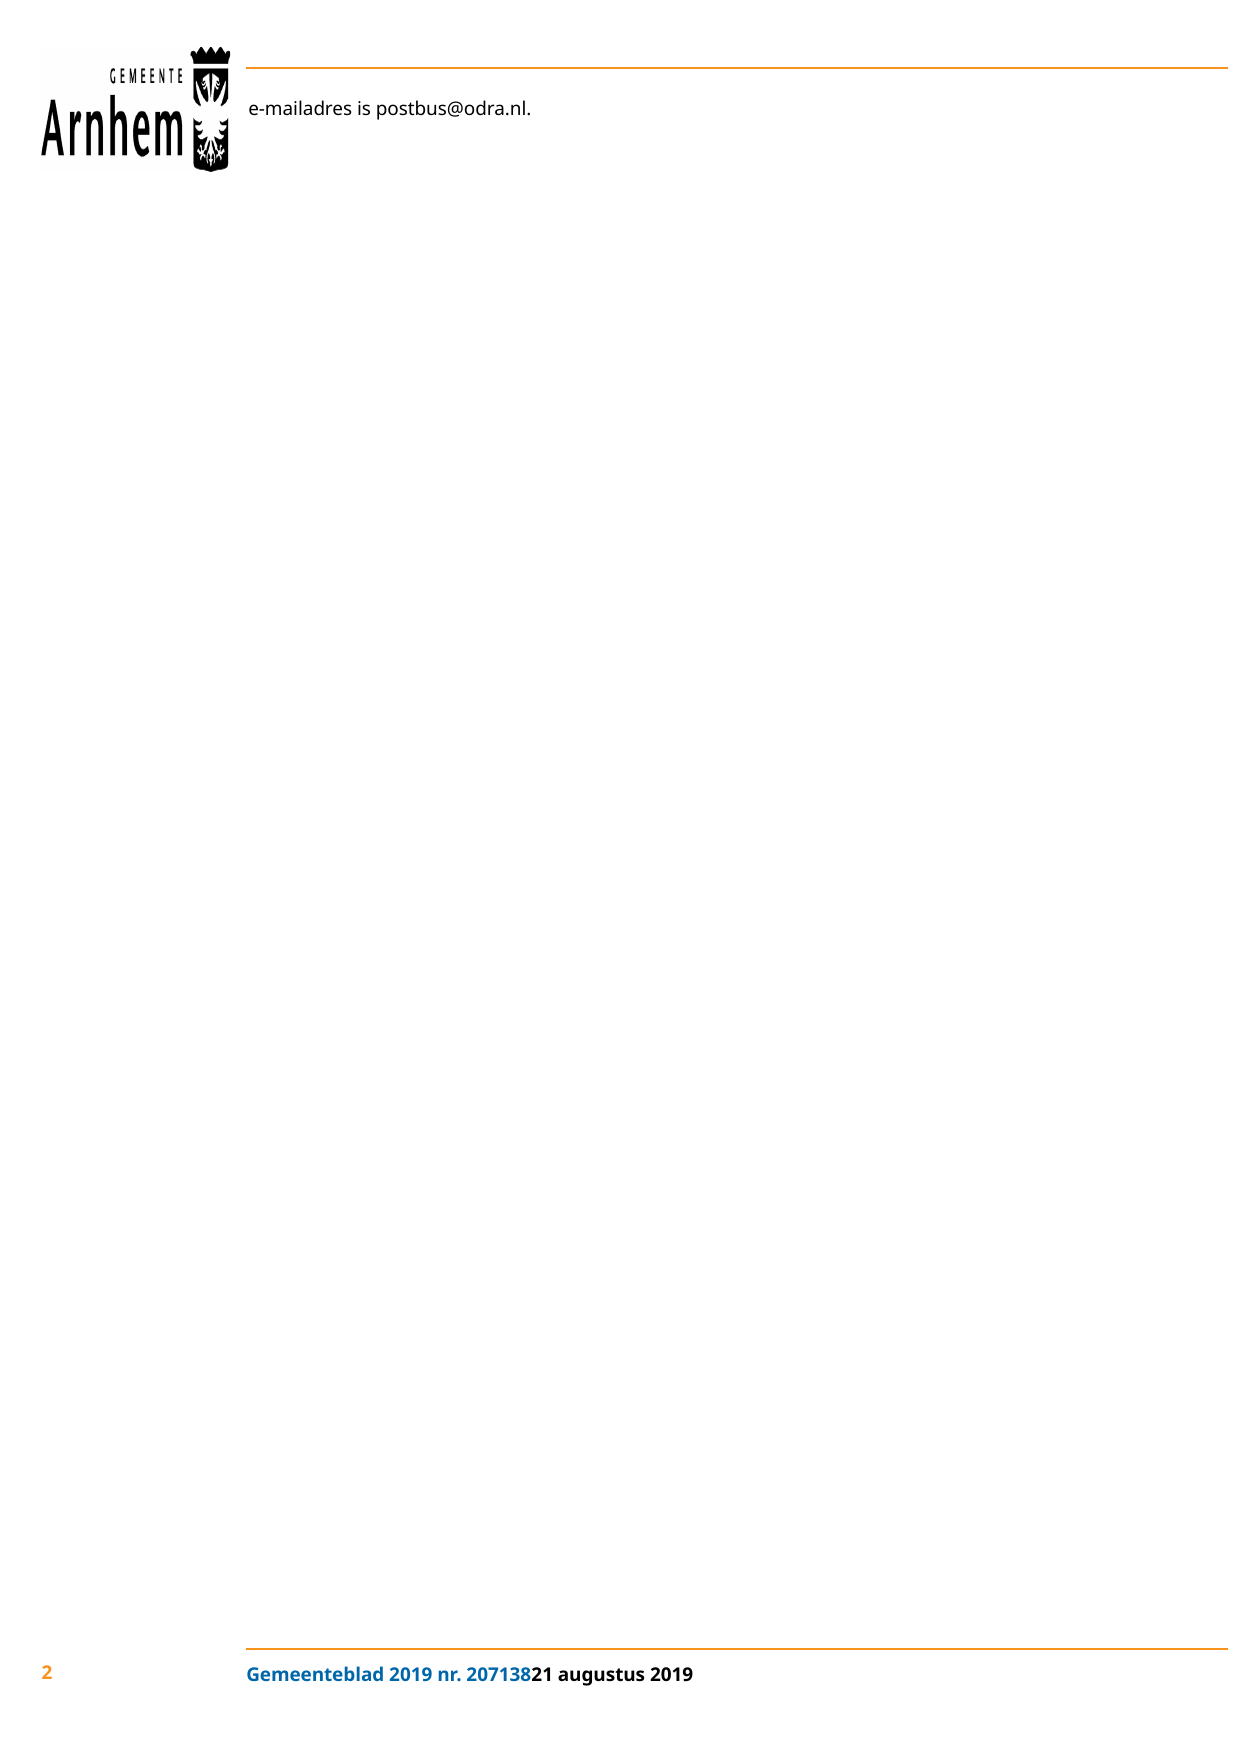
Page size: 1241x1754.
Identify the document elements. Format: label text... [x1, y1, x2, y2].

text e-mailadres is postbus@odra.nl. [248, 95, 1152, 121]
picture [41, 47, 231, 172]
